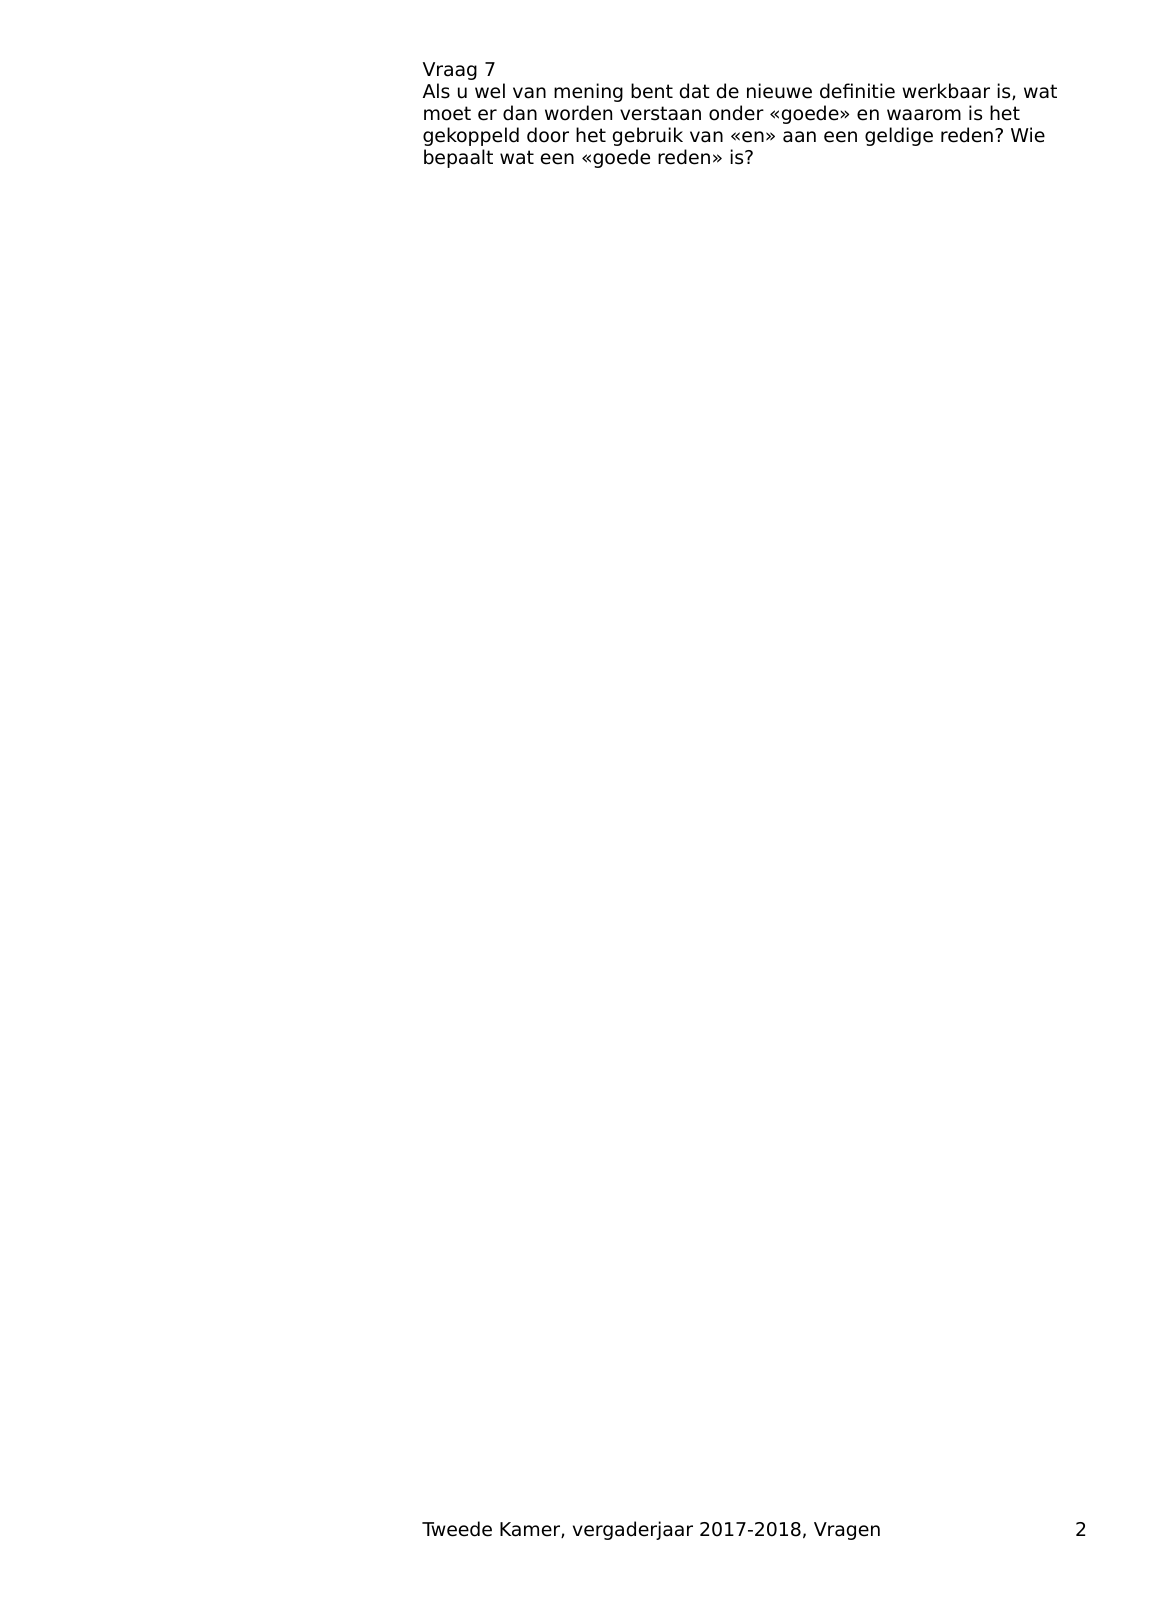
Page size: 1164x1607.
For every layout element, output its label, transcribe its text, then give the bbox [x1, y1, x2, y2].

text Als u wel van mening bent dat de nieuwe definitie werkbaar is, wat moet er dan worden verstaan onder «goede» en waarom is het gekoppeld door het gebruik van «en» aan een geldige reden? Wie bepaalt wat een «goede reden» is? [422, 81, 1087, 169]
text Vraag 7 [422, 59, 1087, 81]
